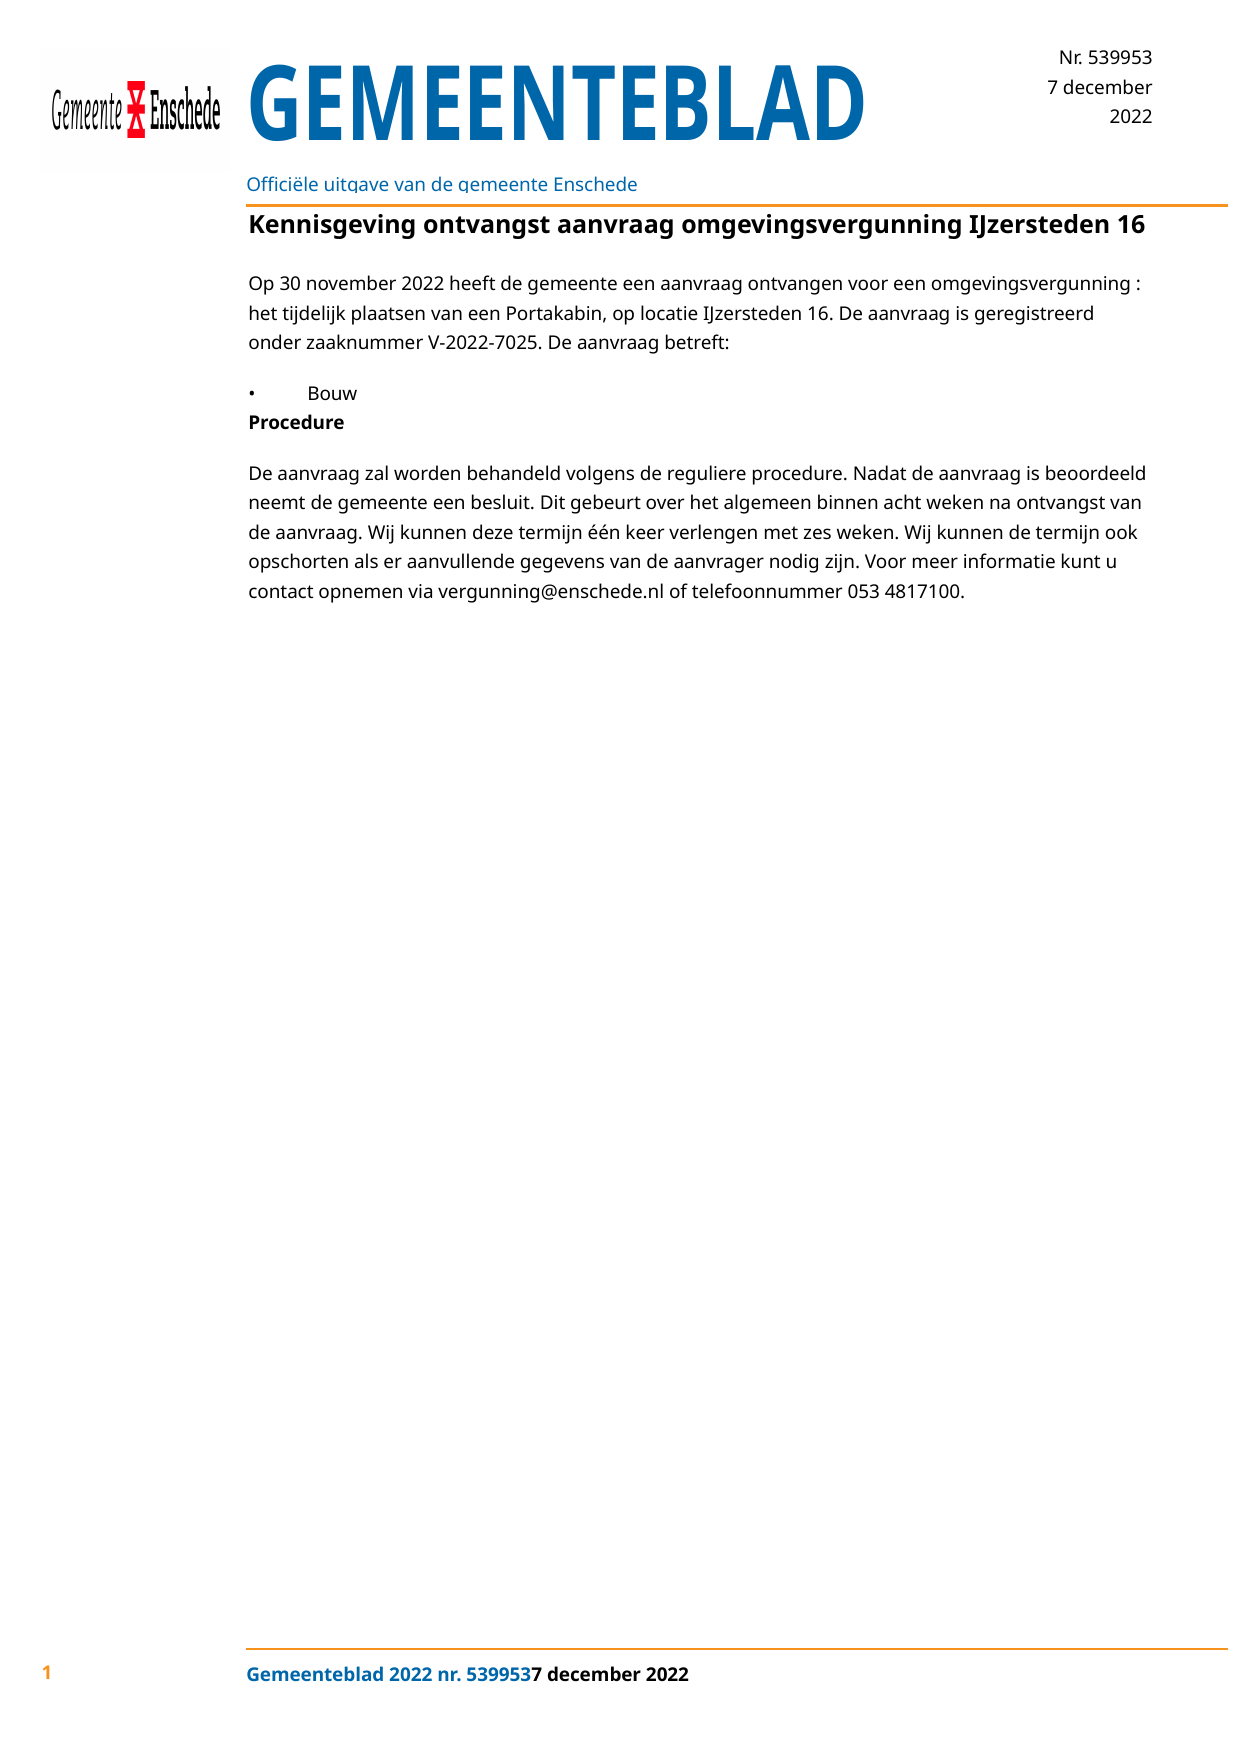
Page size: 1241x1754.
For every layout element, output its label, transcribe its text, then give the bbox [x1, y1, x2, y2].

text Procedure [248, 409, 1152, 435]
picture [41, 47, 231, 172]
list Bouw [248, 380, 1152, 406]
text Kennisgeving ontvangst aanvraag omgevingsvergunning IJzersteden 16 [248, 207, 1152, 241]
text Op 30 november 2022 heeft de gemeente een aanvraag ontvangen voor een omgevingsvergunning : het tijdelijk plaatsen van een Portakabin, op locatie IJzersteden 16. De aanvraag is geregistreerd onder zaaknummer V-2022-7025. De aanvraag betreft: [248, 270, 1152, 355]
text De aanvraag zal worden behandeld volgens de reguliere procedure. Nadat de aanvraag is beoordeeld neemt de gemeente een besluit. Dit gebeurt over het algemeen binnen acht weken na ontvangst van de aanvraag. Wij kunnen deze termijn één keer verlengen met zes weken. Wij kunnen de termijn ook opschorten als er aanvullende gegevens van de aanvrager nodig zijn. Voor meer informatie kunt u contact opnemen via vergunning@enschede.nl of telefoonnummer 053 4817100. [248, 460, 1152, 604]
